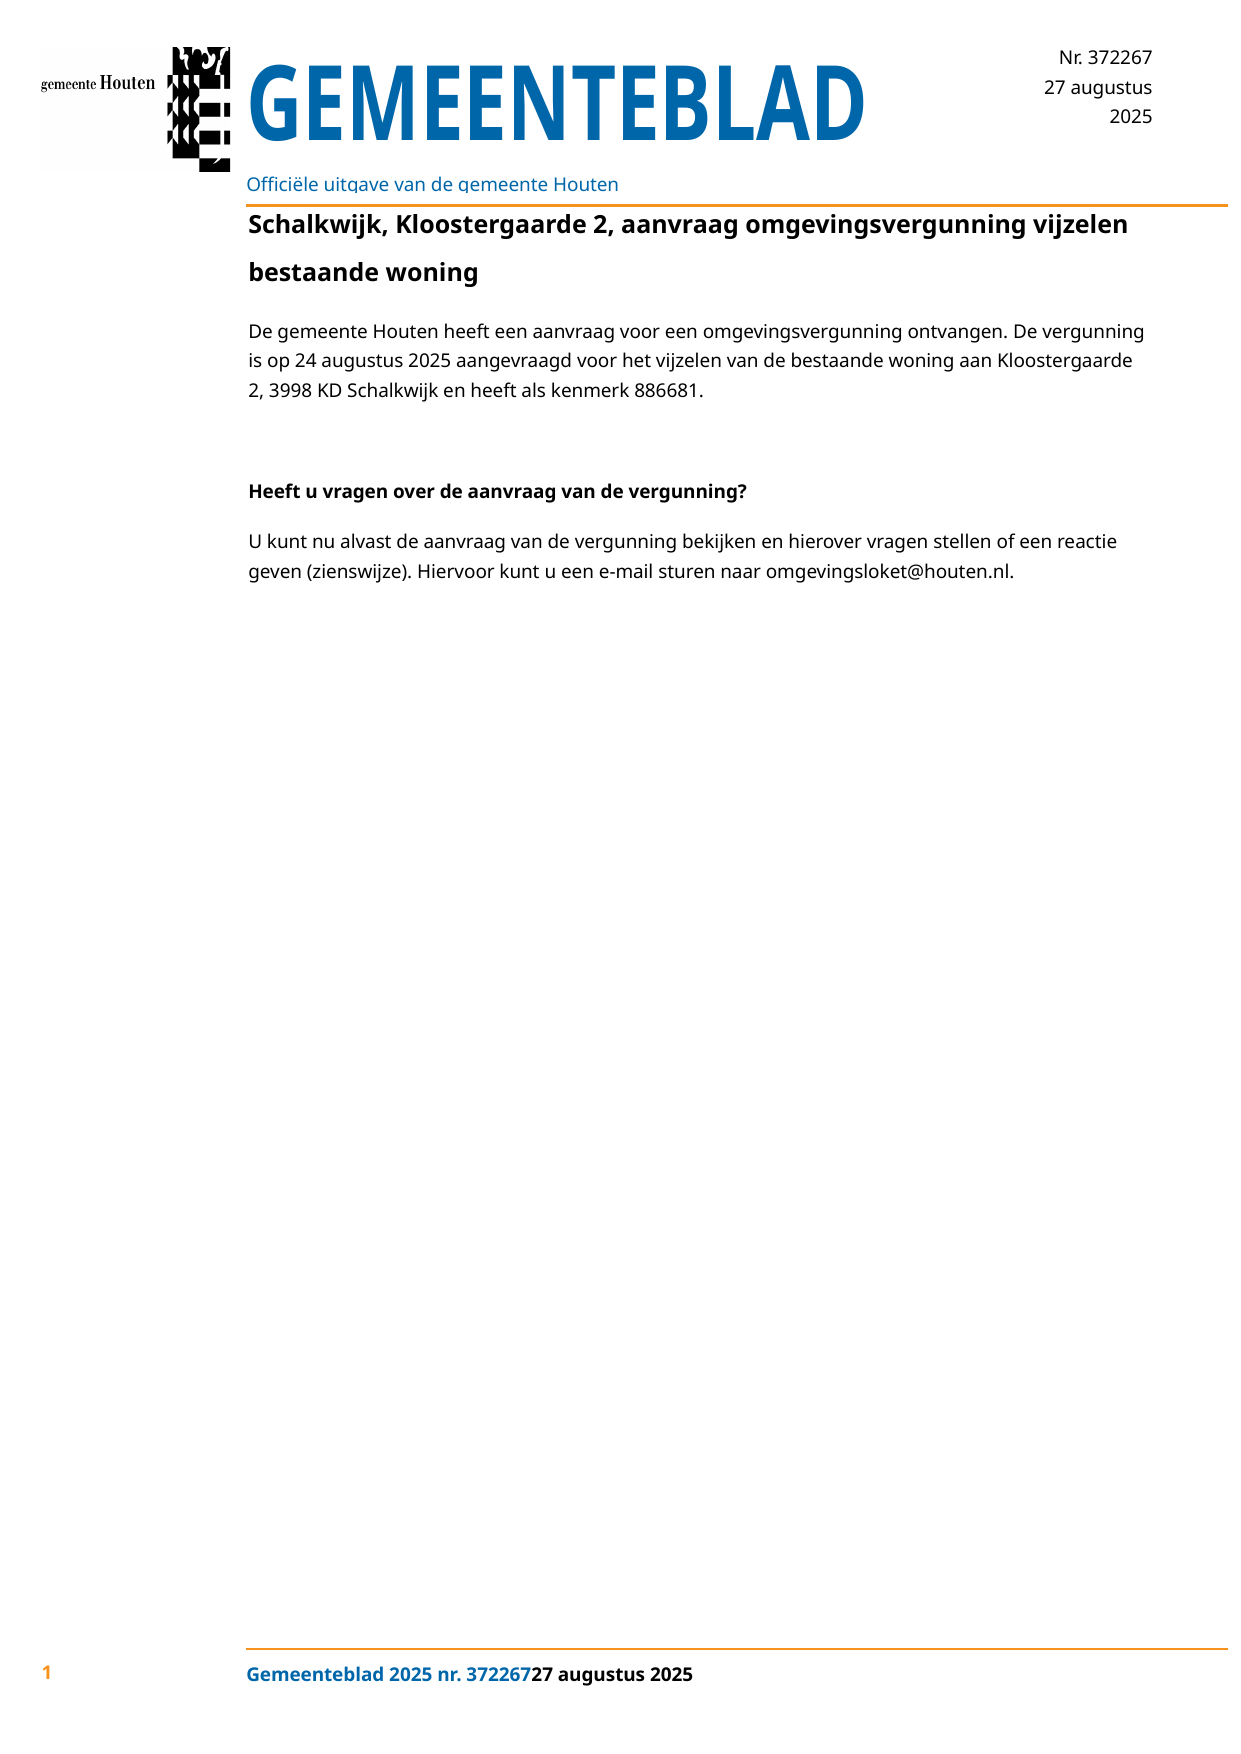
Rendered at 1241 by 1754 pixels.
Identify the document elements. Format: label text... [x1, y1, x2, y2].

text Schalkwijk, Kloostergaarde 2, aanvraag omgevingsvergunning vijzelen bestaande woning [248, 207, 1152, 288]
picture [41, 47, 231, 172]
text Heeft u vragen over de aanvraag van de vergunning? [248, 478, 1152, 504]
text U kunt nu alvast de aanvraag van de vergunning bekijken en hierover vragen stellen of een reactie geven (zienswijze). Hiervoor kunt u een e-mail sturen naar omgevingsloket@houten.nl. [248, 528, 1152, 584]
text De gemeente Houten heeft een aanvraag voor een omgevingsvergunning ontvangen. De vergunning is op 24 augustus 2025 aangevraagd voor het vijzelen van de bestaande woning aan Kloostergaarde 2, 3998 KD Schalkwijk en heeft als kenmerk 886681. [248, 318, 1152, 403]
